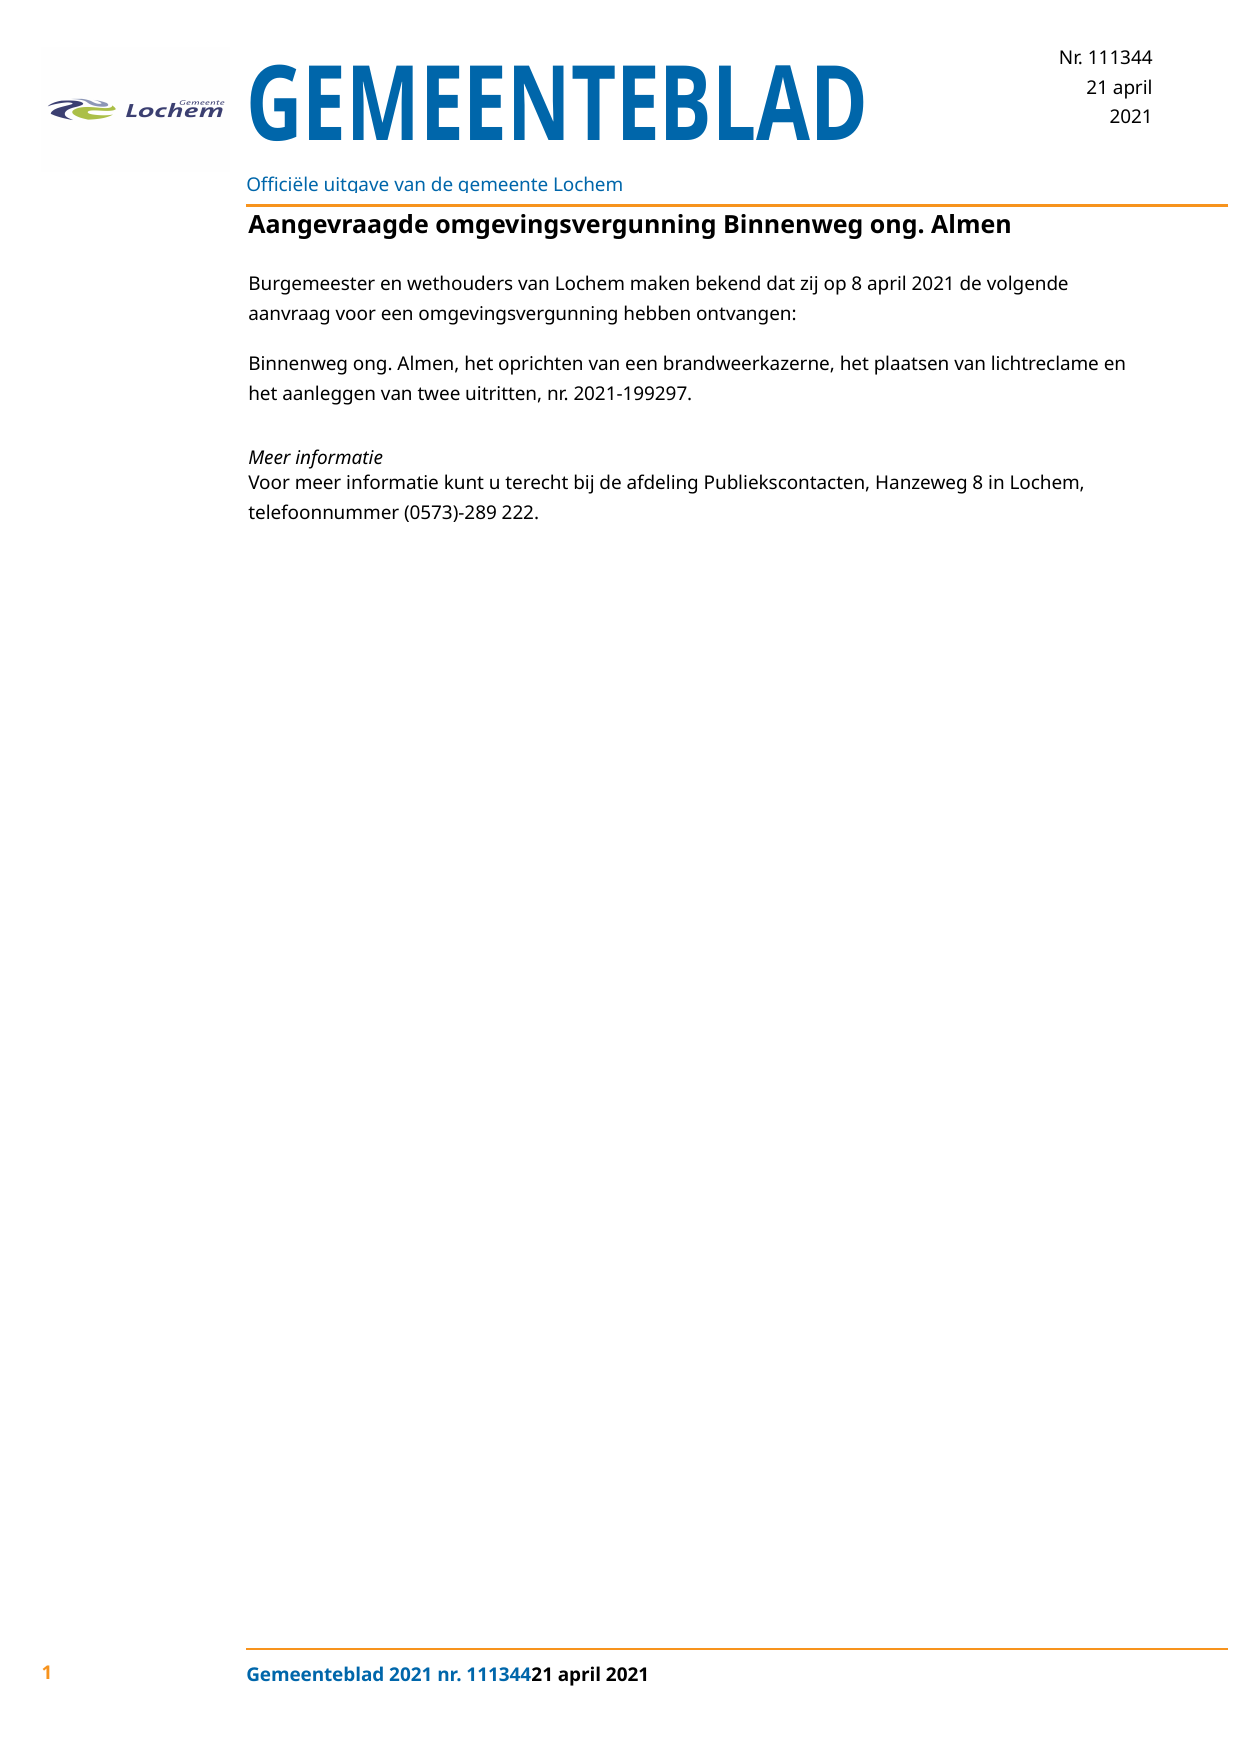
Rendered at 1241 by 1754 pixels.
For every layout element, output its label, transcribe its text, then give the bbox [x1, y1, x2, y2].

picture [41, 47, 231, 172]
text Aangevraagde omgevingsvergunning Binnenweg ong. Almen [248, 207, 1152, 241]
text Burgemeester en wethouders van Lochem maken bekend dat zij op 8 april 2021 de volgende aanvraag voor een omgevingsvergunning hebben ontvangen: [248, 270, 1152, 326]
text Meer informatie [248, 444, 1152, 469]
text Binnenweg ong. Almen, het oprichten van een brandweerkazerne, het plaatsen van lichtreclame en het aanleggen van twee uitritten, nr. 2021-199297. [248, 350, 1152, 406]
text Voor meer informatie kunt u terecht bij de afdeling Publiekscontacten, Hanzeweg 8 in Lochem, telefoonnummer (0573)-289 222. [248, 469, 1152, 525]
